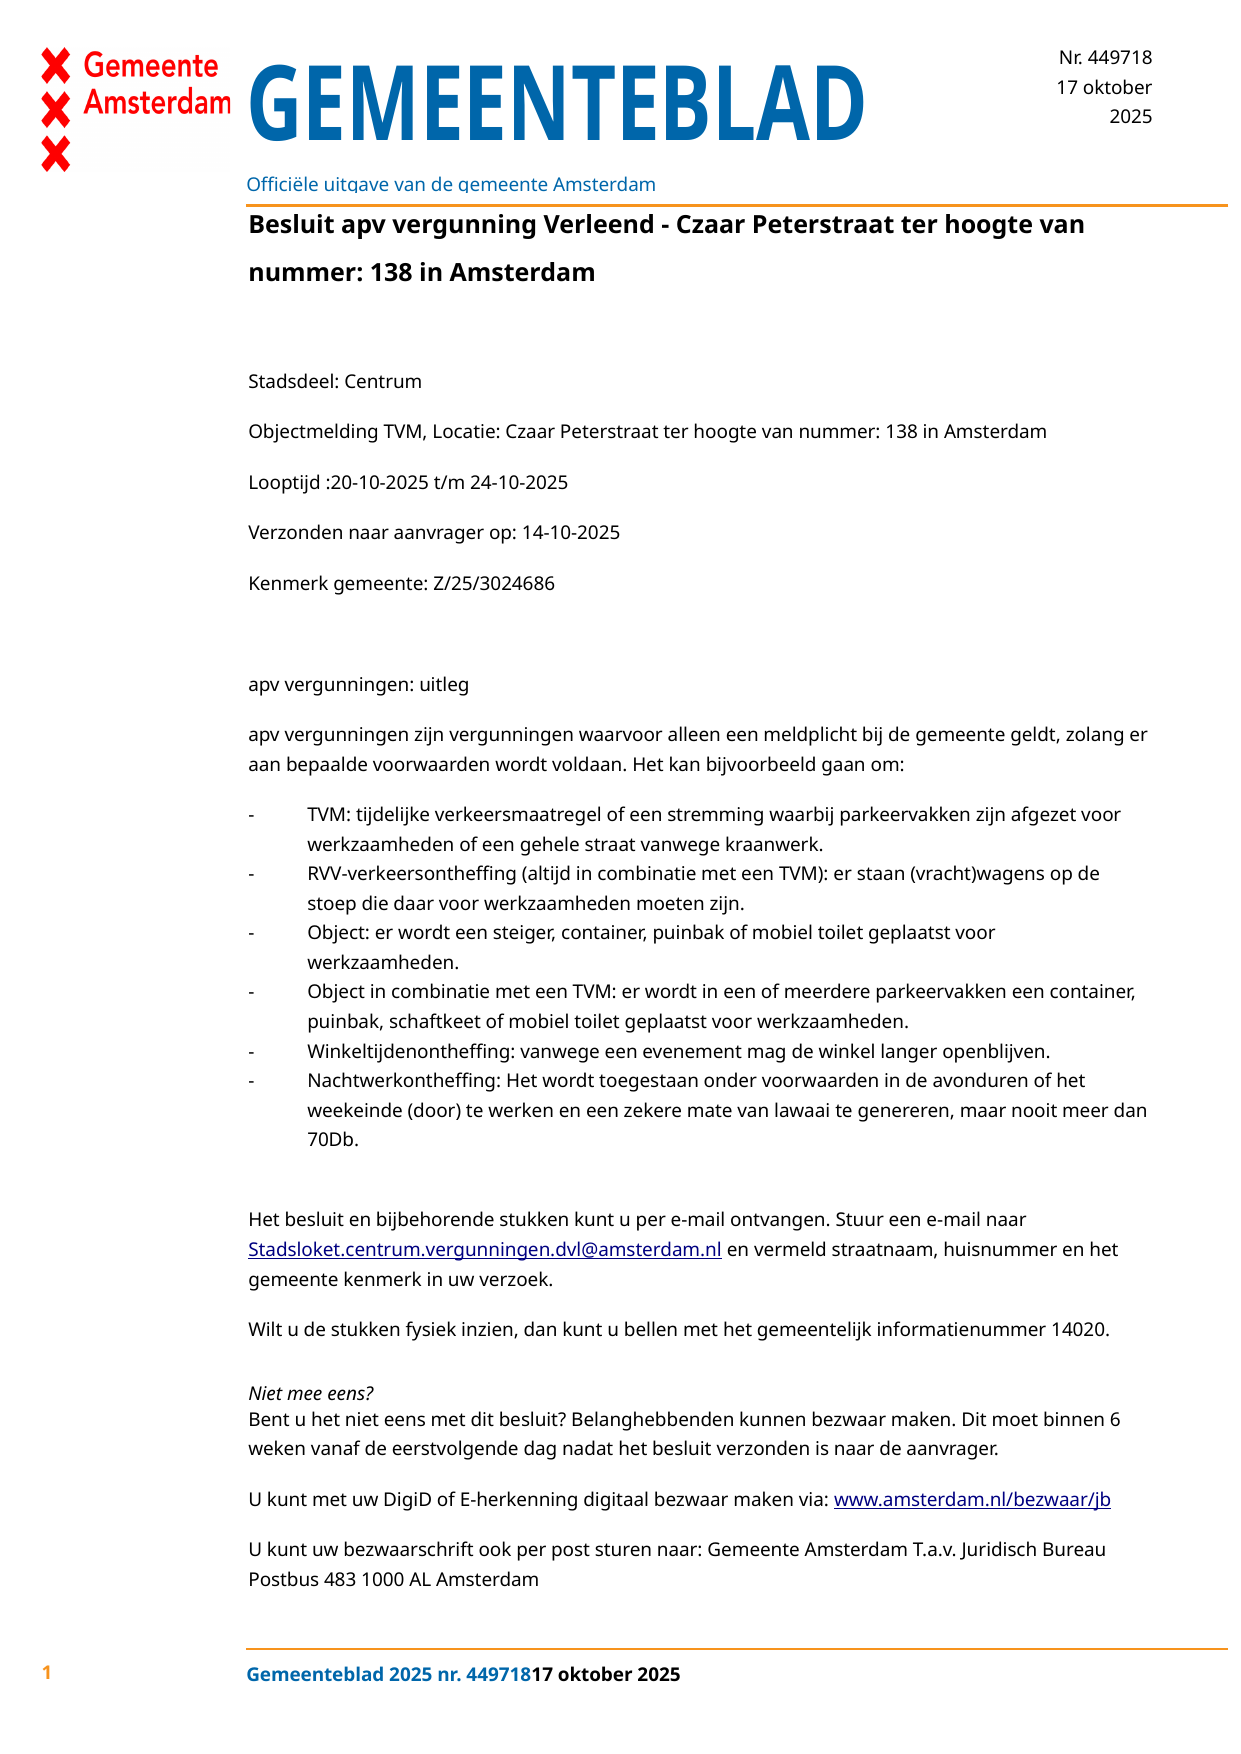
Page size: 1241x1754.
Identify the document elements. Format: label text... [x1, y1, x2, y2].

list Object: er wordt een steiger, container, puinbak of mobiel toilet geplaatst voor werkzaamheden. [248, 919, 1152, 975]
text Bent u het niet eens met dit besluit? Belanghebbenden kunnen bezwaar maken. Dit moet binnen 6 weken vanaf de eerstvolgende dag nadat het besluit verzonden is naar de aanvrager. [248, 1406, 1152, 1461]
list Nachtwerkontheffing: Het wordt toegestaan onder voorwaarden in de avonduren of het weekeinde (door) te werken en een zekere mate van lawaai te genereren, maar nooit meer dan 70Db. [248, 1067, 1152, 1152]
text Kenmerk gemeente: Z/25/3024686 [248, 570, 1152, 596]
list TVM: tijdelijke verkeersmaatregel of een stremming waarbij parkeervakken zijn afgezet voor werkzaamheden of een gehele straat vanwege kraanwerk. [248, 801, 1152, 857]
text Niet mee eens? [248, 1380, 1152, 1406]
text U kunt met uw DigiD of E-herkenning digitaal bezwaar maken via: www.amsterdam.nl/bezwaar/jb [248, 1486, 1152, 1512]
text Objectmelding TVM, Locatie: Czaar Peterstraat ter hoogte van nummer: 138 in Amsterdam [248, 419, 1152, 444]
text Verzonden naar aanvrager op: 14-10-2025 [248, 519, 1152, 545]
text Besluit apv vergunning Verleend - Czaar Peterstraat ter hoogte van nummer: 138 in Amsterdam [248, 207, 1152, 288]
text Het besluit en bijbehorende stukken kunt u per e-mail ontvangen. Stuur een e-mail naar Stadsloket.centrum.vergunningen.dvl@amsterdam.nl en vermeld straatnaam, huisnummer en het gemeente kenmerk in uw verzoek. [248, 1207, 1152, 1292]
text Stadsdeel: Centrum [248, 368, 1152, 394]
list RVV-verkeersontheffing (altijd in combinatie met een TVM): er staan (vracht)wagens op de stoep die daar voor werkzaamheden moeten zijn. [248, 860, 1152, 916]
text U kunt uw bezwaarschrift ook per post sturen naar: Gemeente Amsterdam T.a.v. Juridisch Bureau Postbus 483 1000 AL Amsterdam [248, 1536, 1152, 1592]
text apv vergunningen zijn vergunningen waarvoor alleen een meldplicht bij de gemeente geldt, zolang er aan bepaalde voorwaarden wordt voldaan. Het kan bijvoorbeeld gaan om: [248, 721, 1152, 777]
text Looptijd :20-10-2025 t/m 24-10-2025 [248, 469, 1152, 495]
picture [41, 47, 231, 172]
list Object in combinatie met een TVM: er wordt in een of meerdere parkeervakken een container, puinbak, schaftkeet of mobiel toilet geplaatst voor werkzaamheden. [248, 979, 1152, 1034]
list Winkeltijdenontheffing: vanwege een evenement mag de winkel langer openblijven. [248, 1038, 1152, 1064]
text Wilt u de stukken fysiek inzien, dan kunt u bellen met het gemeentelijk informatienummer 14020. [248, 1316, 1152, 1342]
text apv vergunningen: uitleg [248, 671, 1152, 697]
